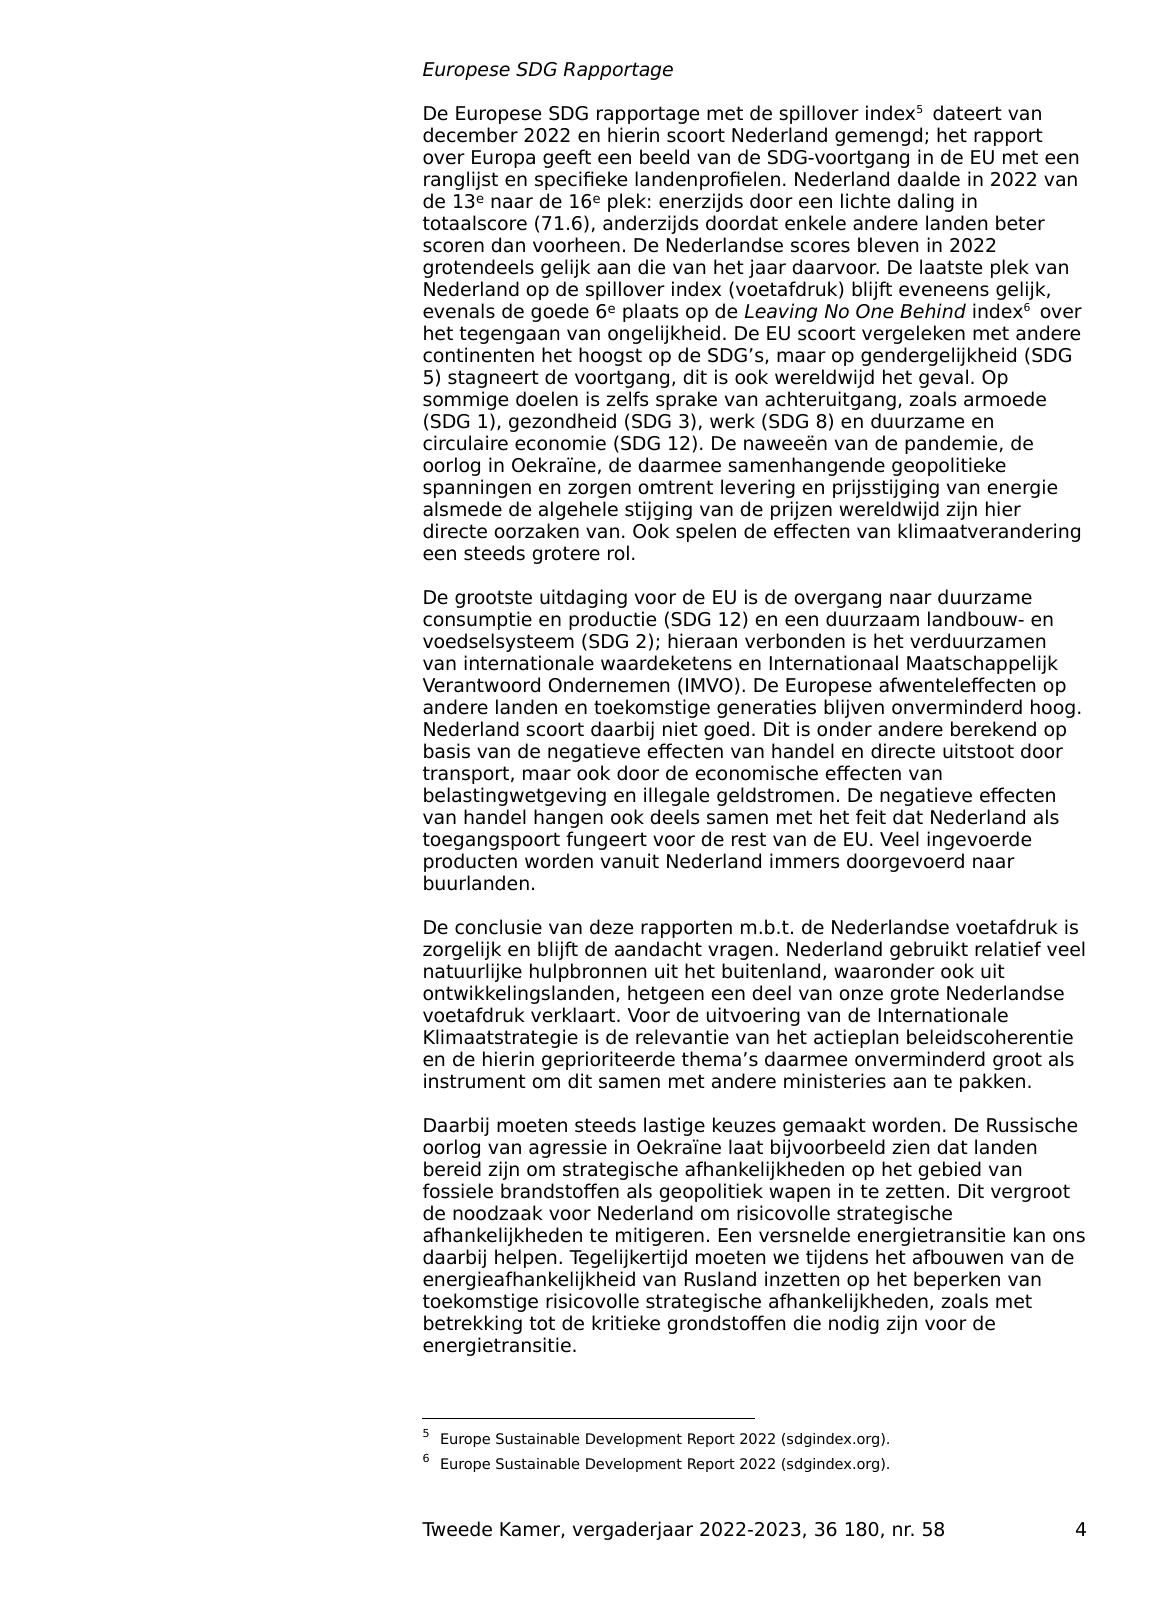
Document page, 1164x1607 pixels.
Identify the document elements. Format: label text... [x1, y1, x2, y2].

subtitle Europese SDG Rapportage [422, 59, 1087, 81]
text Europe Sustainable Development Report 2022 (sdgindex.org). [422, 1427, 1087, 1449]
text De conclusie van deze rapporten m.b.t. de Nederlandse voetafdruk is zorgelijk en blijft de aandacht vragen. Nederland gebruikt relatief veel natuurlijke hulpbronnen uit het buitenland, waaronder ook uit ontwikkelingslanden, hetgeen een deel van onze grote Nederlandse voetafdruk verklaart. Voor de uitvoering van de Internationale Klimaatstrategie is de relevantie van het actieplan beleidscoherentie en de hierin geprioriteerde thema’s daarmee onverminderd groot als instrument om dit samen met andere ministeries aan te pakken. [422, 917, 1087, 1093]
text Europe Sustainable Development Report 2022 (sdgindex.org). [422, 1452, 1087, 1474]
text De Europese SDG rapportage met de spillover index dateert van december 2022 en hierin scoort Nederland gemengd; het rapport over Europa geeft een beeld van de SDG-voortgang in de EU met een ranglijst en specifieke landenprofielen. Nederland daalde in 2022 van de 13e naar de 16e plek: enerzijds door een lichte daling in totaalscore (71.6), anderzijds doordat enkele andere landen beter scoren dan voorheen. De Nederlandse scores bleven in 2022 grotendeels gelijk aan die van het jaar daarvoor. De laatste plek van Nederland op de spillover index (voetafdruk) blijft eveneens gelijk, evenals de goede 6e plaats op de Leaving No One Behind index over het tegengaan van ongelijkheid. De EU scoort vergeleken met andere continenten het hoogst op de SDG’s, maar op gendergelijkheid (SDG 5) stagneert de voortgang, dit is ook wereldwijd het geval. Op sommige doelen is zelfs sprake van achteruitgang, zoals armoede (SDG 1), gezondheid (SDG 3), werk (SDG 8) en duurzame en circulaire economie (SDG 12). De naweeën van de pandemie, de oorlog in Oekraïne, de daarmee samenhangende geopolitieke spanningen en zorgen omtrent levering en prijsstijging van energie alsmede de algehele stijging van de prijzen wereldwijd zijn hier directe oorzaken van. Ook spelen de effecten van klimaatverandering een steeds grotere rol. [422, 103, 1087, 565]
text De grootste uitdaging voor de EU is de overgang naar duurzame consumptie en productie (SDG 12) en een duurzaam landbouw- en voedselsysteem (SDG 2); hieraan verbonden is het verduurzamen van internationale waardeketens en Internationaal Maatschappelijk Verantwoord Ondernemen (IMVO). De Europese afwenteleffecten op andere landen en toekomstige generaties blijven onverminderd hoog. Nederland scoort daarbij niet goed. Dit is onder andere berekend op basis van de negatieve effecten van handel en directe uitstoot door transport, maar ook door de economische effecten van belastingwetgeving en illegale geldstromen. De negatieve effecten van handel hangen ook deels samen met het feit dat Nederland als toegangspoort fungeert voor de rest van de EU. Veel ingevoerde producten worden vanuit Nederland immers doorgevoerd naar buurlanden. [422, 587, 1087, 895]
text Daarbij moeten steeds lastige keuzes gemaakt worden. De Russische oorlog van agressie in Oekraïne laat bijvoorbeeld zien dat landen bereid zijn om strategische afhankelijkheden op het gebied van fossiele brandstoffen als geopolitiek wapen in te zetten. Dit vergroot de noodzaak voor Nederland om risicovolle strategische afhankelijkheden te mitigeren. Een versnelde energietransitie kan ons daarbij helpen. Tegelijkertijd moeten we tijdens het afbouwen van de energieafhankelijkheid van Rusland inzetten op het beperken van toekomstige risicovolle strategische afhankelijkheden, zoals met betrekking tot de kritieke grondstoffen die nodig zijn voor de energietransitie. [422, 1115, 1087, 1357]
